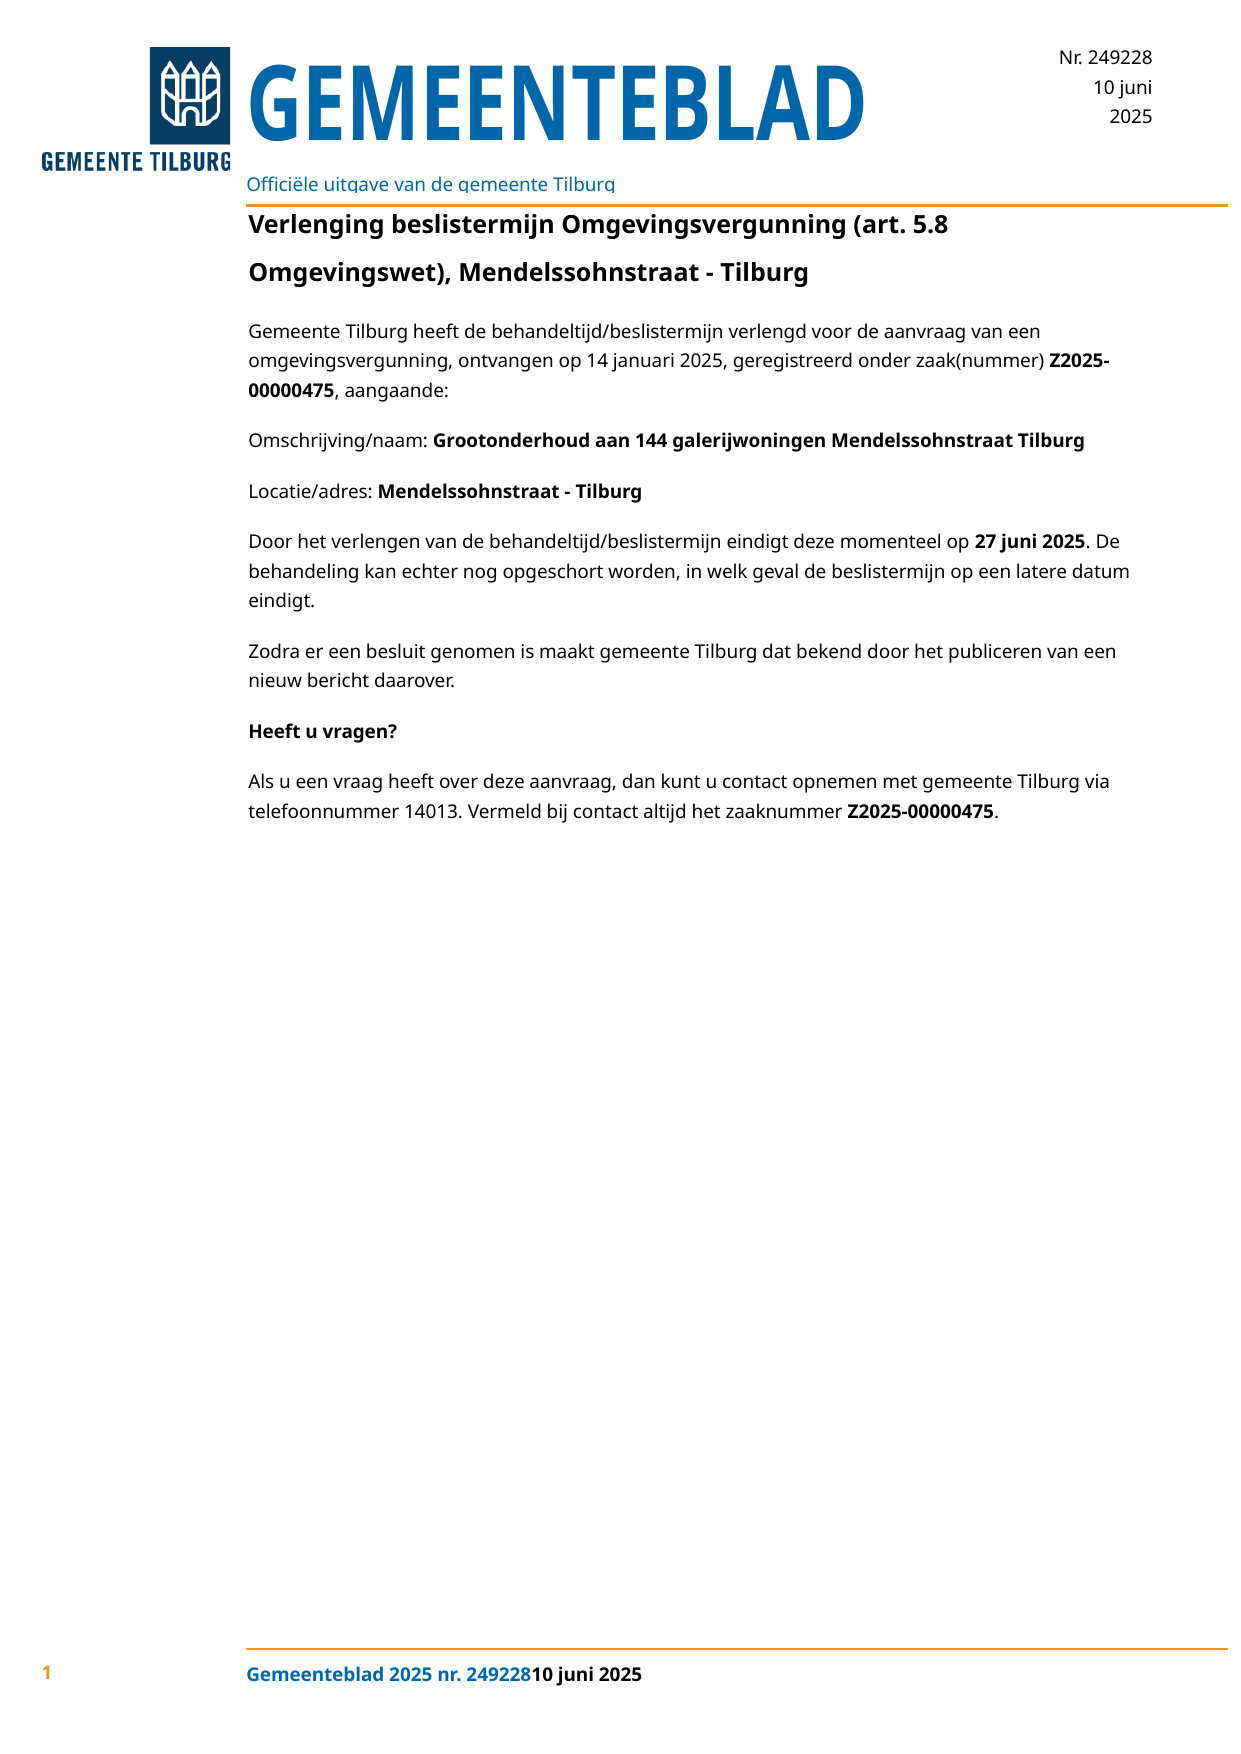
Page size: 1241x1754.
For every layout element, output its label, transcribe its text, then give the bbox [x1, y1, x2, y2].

text Zodra er een besluit genomen is maakt gemeente Tilburg dat bekend door het publiceren van een nieuw bericht daarover. [248, 638, 1152, 693]
text Gemeente Tilburg heeft de behandeltijd/beslistermijn verlengd voor de aanvraag van een omgevingsvergunning, ontvangen op 14 januari 2025, geregistreerd onder zaak(nummer) Z2025-00000475, aangaande: [248, 318, 1152, 403]
text Heeft u vragen? [248, 718, 1152, 744]
text Als u een vraag heeft over deze aanvraag, dan kunt u contact opnemen met gemeente Tilburg via telefoonnummer 14013. Vermeld bij contact altijd het zaaknummer Z2025-00000475. [248, 768, 1152, 824]
picture [41, 47, 231, 172]
text Locatie/adres: Mendelssohnstraat - Tilburg [248, 478, 1152, 504]
text Verlenging beslistermijn Omgevingsvergunning (art. 5.8 Omgevingswet), Mendelssohnstraat - Tilburg [248, 207, 1152, 288]
text Omschrijving/naam: Grootonderhoud aan 144 galerijwoningen Mendelssohnstraat Tilburg [248, 427, 1152, 453]
text Door het verlengen van de behandeltijd/beslistermijn eindigt deze momenteel op 27 juni 2025. De behandeling kan echter nog opgeschort worden, in welk geval de beslistermijn op een latere datum eindigt. [248, 528, 1152, 613]
